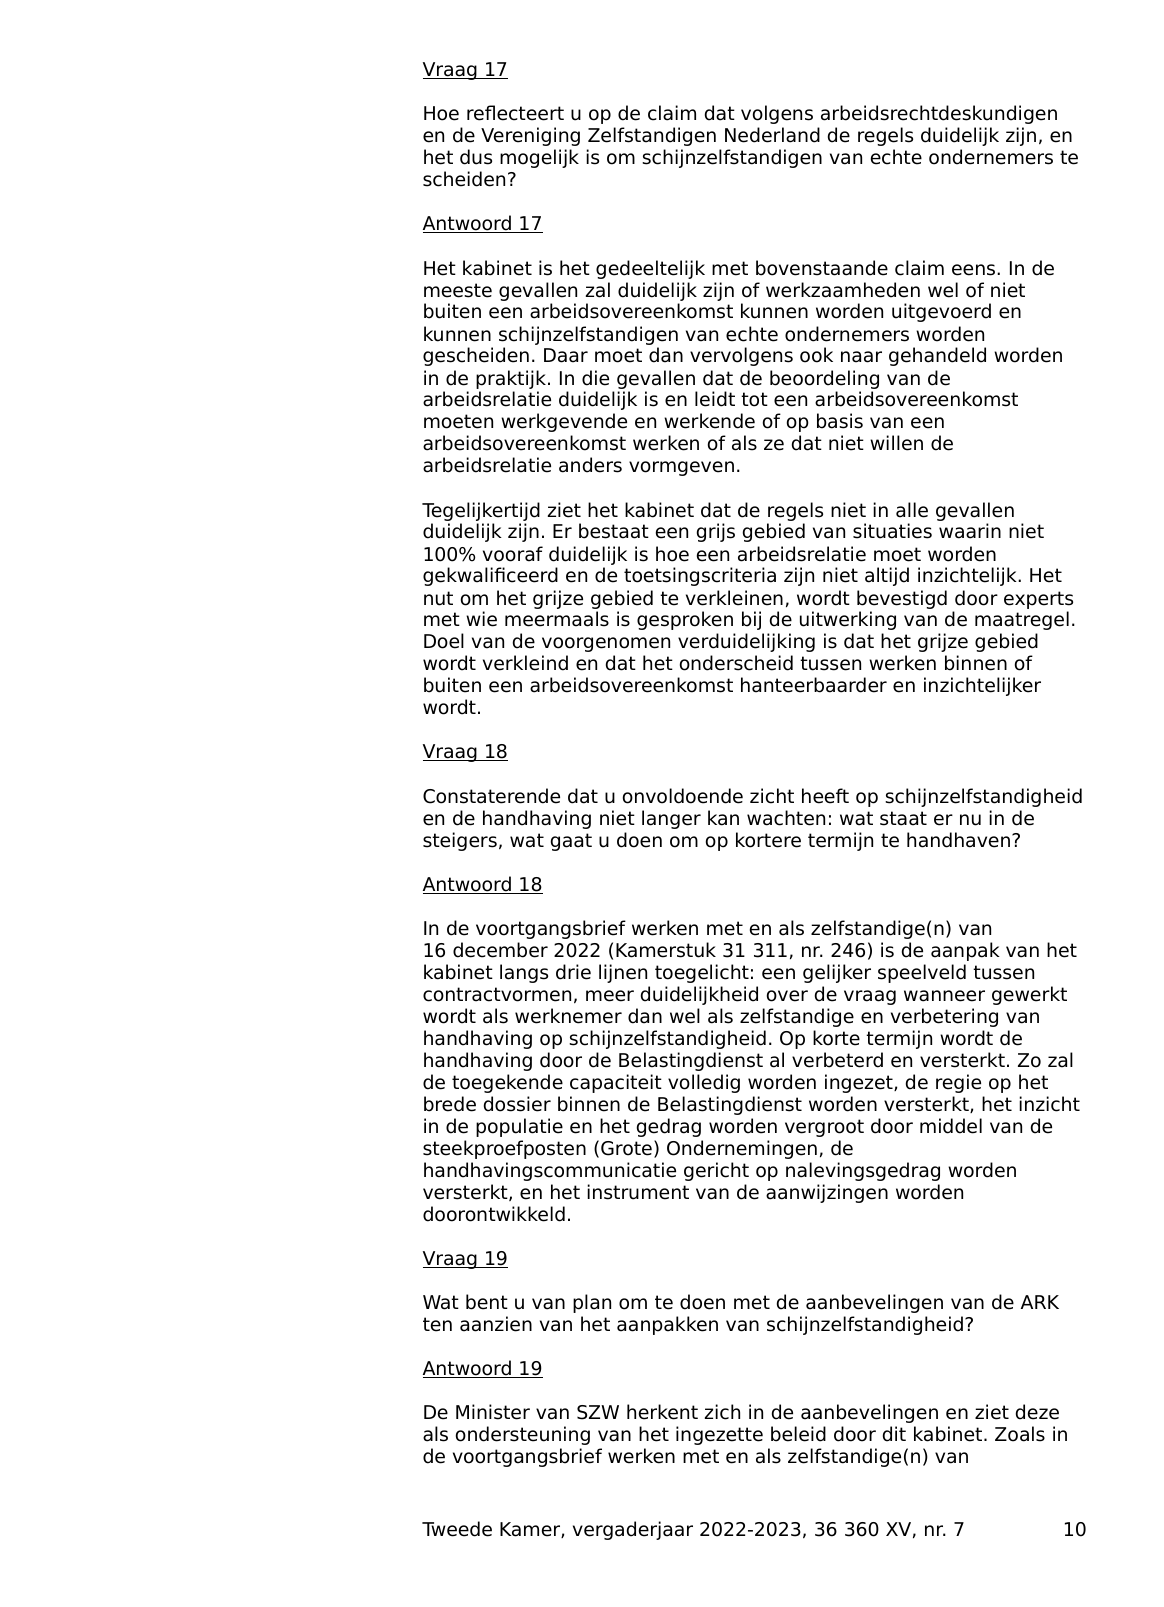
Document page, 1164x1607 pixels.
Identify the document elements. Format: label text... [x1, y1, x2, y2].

subtitle Antwoord 18 [422, 874, 1087, 896]
subtitle Vraag 17 [422, 59, 1087, 81]
subtitle Vraag 19 [422, 1248, 1087, 1270]
text Constaterende dat u onvoldoende zicht heeft op schijnzelfstandigheid en de handhaving niet langer kan wachten: wat staat er nu in de steigers, wat gaat u doen om op kortere termijn te handhaven? [422, 786, 1087, 852]
subtitle Vraag 18 [422, 741, 1087, 763]
text Wat bent u van plan om te doen met de aanbevelingen van de ARK ten aanzien van het aanpakken van schijnzelfstandigheid? [422, 1292, 1087, 1336]
subtitle Antwoord 17 [422, 213, 1087, 235]
text In de voortgangsbrief werken met en als zelfstandige(n) van 16 december 2022 (Kamerstuk 31 311, nr. 246) is de aanpak van het kabinet langs drie lijnen toegelicht: een gelijker speelveld tussen contractvormen, meer duidelijkheid over de vraag wanneer gewerkt wordt als werknemer dan wel als zelfstandige en verbetering van handhaving op schijnzelfstandigheid. Op korte termijn wordt de handhaving door de Belastingdienst al verbeterd en versterkt. Zo zal de toegekende capaciteit volledig worden ingezet, de regie op het brede dossier binnen de Belastingdienst worden versterkt, het inzicht in de populatie en het gedrag worden vergroot door middel van de steekproefposten (Grote) Ondernemingen, de handhavingscommunicatie gericht op nalevingsgedrag worden versterkt, en het instrument van de aanwijzingen worden doorontwikkeld. [422, 918, 1087, 1226]
subtitle Antwoord 19 [422, 1358, 1087, 1380]
text Tegelijkertijd ziet het kabinet dat de regels niet in alle gevallen duidelijk zijn. Er bestaat een grijs gebied van situaties waarin niet 100% vooraf duidelijk is hoe een arbeidsrelatie moet worden gekwalificeerd en de toetsingscriteria zijn niet altijd inzichtelijk. Het nut om het grijze gebied te verkleinen, wordt bevestigd door experts met wie meermaals is gesproken bij de uitwerking van de maatregel. Doel van de voorgenomen verduidelijking is dat het grijze gebied wordt verkleind en dat het onderscheid tussen werken binnen of buiten een arbeidsovereenkomst hanteerbaarder en inzichtelijker wordt. [422, 499, 1087, 719]
text De Minister van SZW herkent zich in de aanbevelingen en ziet deze als ondersteuning van het ingezette beleid door dit kabinet. Zoals in de voortgangsbrief werken met en als zelfstandige(n) van [422, 1402, 1087, 1468]
text Hoe reflecteert u op de claim dat volgens arbeidsrechtdeskundigen en de Vereniging Zelfstandigen Nederland de regels duidelijk zijn, en het dus mogelijk is om schijnzelfstandigen van echte ondernemers te scheiden? [422, 103, 1087, 191]
text Het kabinet is het gedeeltelijk met bovenstaande claim eens. In de meeste gevallen zal duidelijk zijn of werkzaamheden wel of niet buiten een arbeidsovereenkomst kunnen worden uitgevoerd en kunnen schijnzelfstandigen van echte ondernemers worden gescheiden. Daar moet dan vervolgens ook naar gehandeld worden in de praktijk. In die gevallen dat de beoordeling van de arbeidsrelatie duidelijk is en leidt tot een arbeidsovereenkomst moeten werkgevende en werkende of op basis van een arbeidsovereenkomst werken of als ze dat niet willen de arbeidsrelatie anders vormgeven. [422, 257, 1087, 477]
